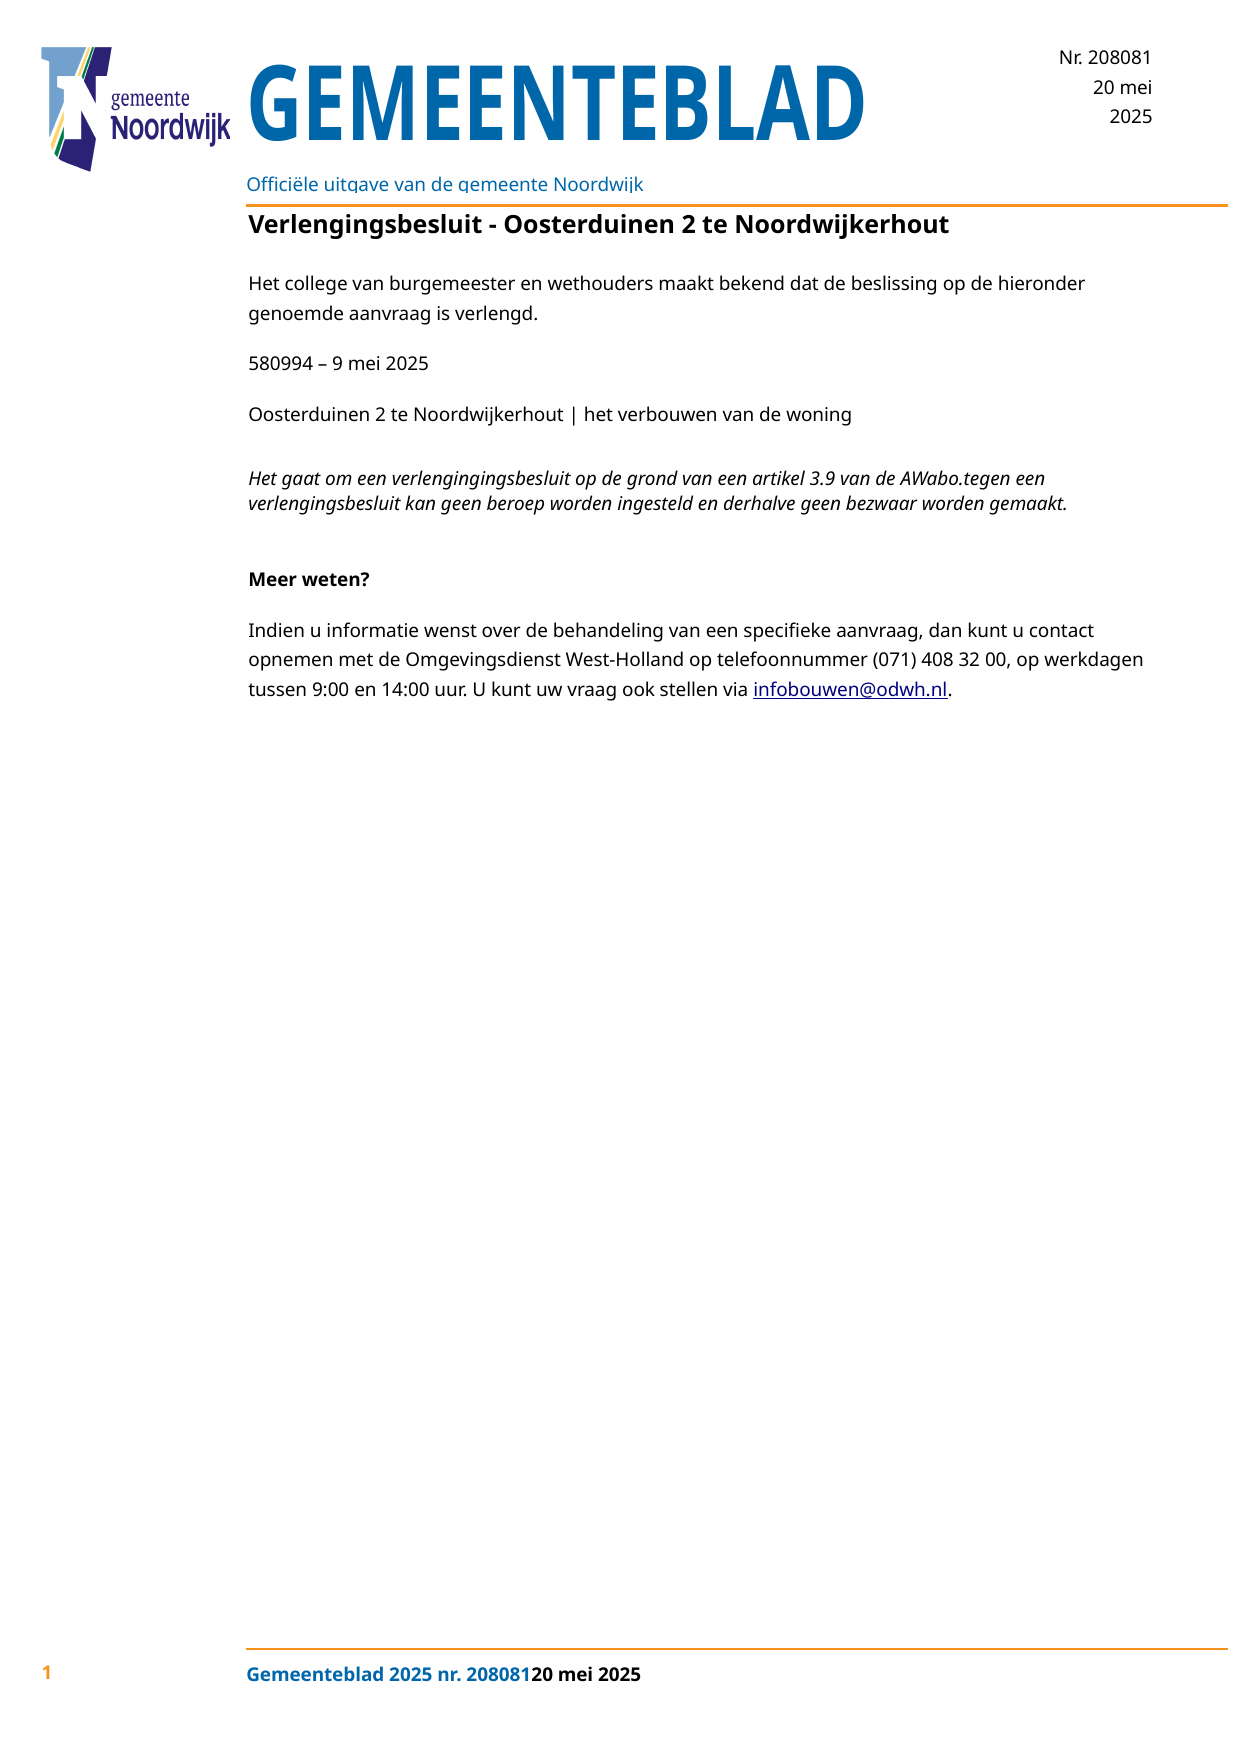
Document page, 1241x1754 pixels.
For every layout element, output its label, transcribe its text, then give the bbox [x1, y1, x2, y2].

text Verlengingsbesluit - Oosterduinen 2 te Noordwijkerhout [248, 207, 1152, 241]
picture [41, 47, 231, 172]
text Oosterduinen 2 te Noordwijkerhout | het verbouwen van de woning [248, 401, 1152, 426]
text Het college van burgemeester en wethouders maakt bekend dat de beslissing op de hieronder genoemde aanvraag is verlengd. [248, 270, 1152, 326]
text Meer weten? [248, 567, 1152, 592]
text Het gaat om een verlengingingsbesluit op de grond van een artikel 3.9 van de AWabo.tegen een verlengingsbesluit kan geen beroep worden ingesteld en derhalve geen bezwaar worden gemaakt. [248, 465, 1152, 516]
text Indien u informatie wenst over de behandeling van een specifieke aanvraag, dan kunt u contact opnemen met de Omgevingsdienst West-Holland op telefoonnummer (071) 408 32 00, op werkdagen tussen 9:00 en 14:00 uur. U kunt uw vraag ook stellen via infobouwen@odwh.nl. [248, 617, 1152, 702]
text 580994 – 9 mei 2025 [248, 350, 1152, 376]
